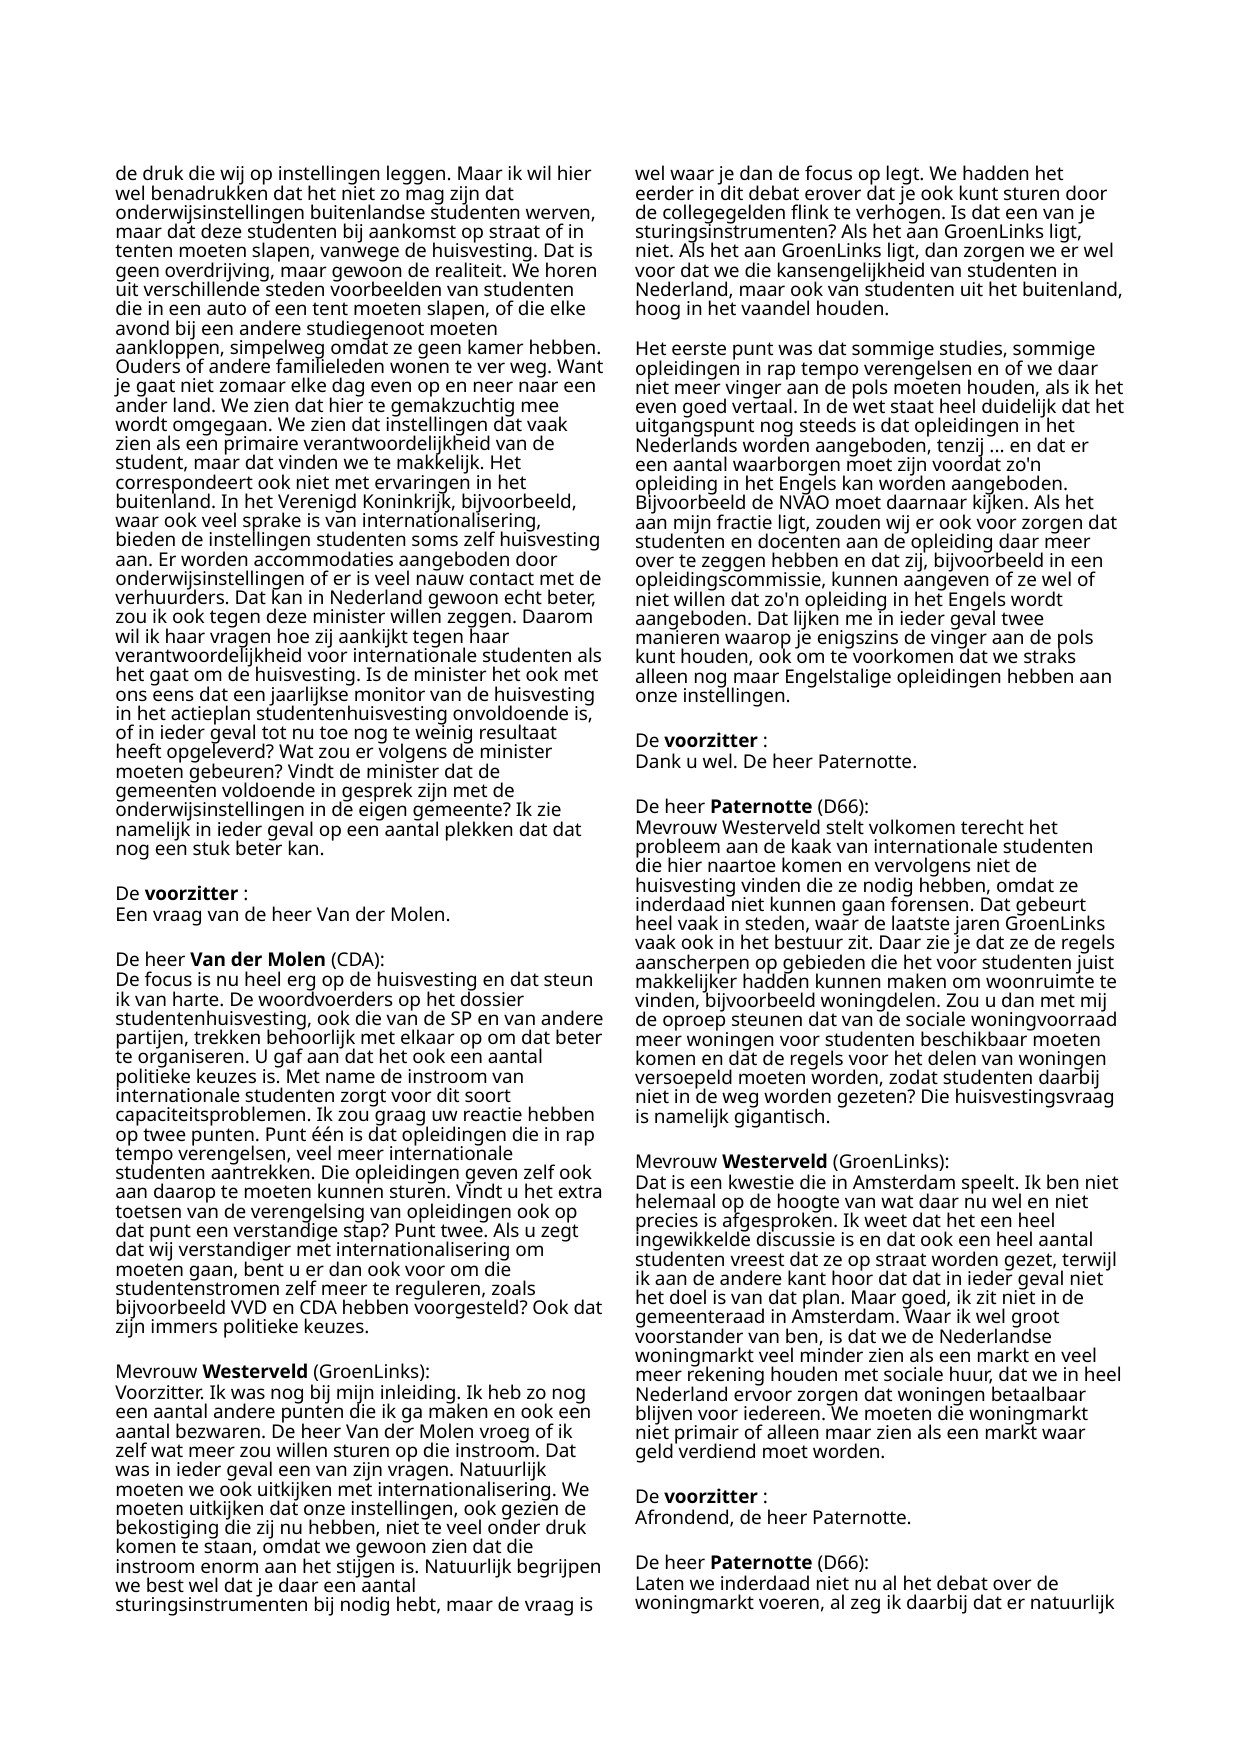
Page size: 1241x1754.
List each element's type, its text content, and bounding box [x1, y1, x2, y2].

text Een vraag van de heer Van der Molen. [115, 906, 605, 925]
text Dat is een kwestie die in Amsterdam speelt. Ik ben niet helemaal op de hoogte van wat daar nu wel en niet precies is afgesproken. Ik weet dat het een heel ingewikkelde discussie is en dat ook een heel aantal studenten vreest dat ze op straat worden gezet, terwijl ik aan de andere kant hoor dat dat in ieder geval niet het doel is van dat plan. Maar goed, ik zit niet in de gemeenteraad in Amsterdam. Waar ik wel groot voorstander van ben, is dat we de Nederlandse woningmarkt veel minder zien als een markt en veel meer rekening houden met sociale huur, dat we in heel Nederland ervoor zorgen dat woningen betaalbaar blijven voor iedereen. We moeten die woningmarkt niet primair of alleen maar zien als een markt waar geld verdiend moet worden. [635, 1174, 1125, 1463]
text Afrondend, de heer Paternotte. [635, 1509, 1125, 1528]
text Voorzitter. Ik was nog bij mijn inleiding. Ik heb zo nog een aantal andere punten die ik ga maken en ook een aantal bezwaren. De heer Van der Molen vroeg of ik zelf wat meer zou willen sturen op die instroom. Dat was in ieder geval een van zijn vragen. Natuurlijk moeten we ook uitkijken met internationalisering. We moeten uitkijken dat onze instellingen, ook gezien de bekostiging die zij nu hebben, niet te veel onder druk komen te staan, omdat we gewoon zien dat die instroom enorm aan het stijgen is. Natuurlijk begrijpen we best wel dat je daar een aantal sturingsinstrumenten bij nodig hebt, maar de vraag is [115, 1384, 605, 1615]
text Mevrouw Westerveld (GroenLinks): [115, 1358, 605, 1384]
text De voorzitter : [635, 1483, 1125, 1509]
text De focus is nu heel erg op de huisvesting en dat steun ik van harte. De woordvoerders op het dossier studentenhuisvesting, ook die van de SP en van andere partijen, trekken behoorlijk met elkaar op om dat beter te organiseren. U gaf aan dat het ook een aantal politieke keuzes is. Met name de instroom van internationale studenten zorgt voor dit soort capaciteitsproblemen. Ik zou graag uw reactie hebben op twee punten. Punt één is dat opleidingen die in rap tempo verengelsen, veel meer internationale studenten aantrekken. Die opleidingen geven zelf ook aan daarop te moeten kunnen sturen. Vindt u het extra toetsen van de verengelsing van opleidingen ook op dat punt een verstandige stap? Punt twee. Als u zegt dat wij verstandiger met internationalisering om moeten gaan, bent u er dan ook voor om die studentenstromen zelf meer te reguleren, zoals bijvoorbeeld VVD en CDA hebben voorgesteld? Ook dat zijn immers politieke keuzes. [115, 971, 605, 1338]
text Laten we inderdaad niet nu al het debat over de woningmarkt voeren, al zeg ik daarbij dat er natuurlijk [635, 1575, 1125, 1614]
text De heer Paternotte (D66): [635, 793, 1125, 819]
text de druk die wij op instellingen leggen. Maar ik wil hier wel benadrukken dat het niet zo mag zijn dat onderwijsinstellingen buitenlandse studenten werven, maar dat deze studenten bij aankomst op straat of in tenten moeten slapen, vanwege de huisvesting. Dat is geen overdrijving, maar gewoon de realiteit. We horen uit verschillende steden voorbeelden van studenten die in een auto of een tent moeten slapen, of die elke avond bij een andere studiegenoot moeten aankloppen, simpelweg omdat ze geen kamer hebben. Ouders of andere familieleden wonen te ver weg. Want je gaat niet zomaar elke dag even op en neer naar een ander land. We zien dat hier te gemakzuchtig mee wordt omgegaan. We zien dat instellingen dat vaak zien als een primaire verantwoordelijkheid van de student, maar dat vinden we te makkelijk. Het correspondeert ook niet met ervaringen in het buitenland. In het Verenigd Koninkrijk, bijvoorbeeld, waar ook veel sprake is van internationalisering, bieden de instellingen studenten soms zelf huisvesting aan. Er worden accommodaties aangeboden door onderwijsinstellingen of er is veel nauw contact met de verhuurders. Dat kan in Nederland gewoon echt beter, zou ik ook tegen deze minister willen zeggen. Daarom wil ik haar vragen hoe zij aankijkt tegen haar verantwoordelijkheid voor internationale studenten als het gaat om de huisvesting. Is de minister het ook met ons eens dat een jaarlijkse monitor van de huisvesting in het actieplan studentenhuisvesting onvoldoende is, of in ieder geval tot nu toe nog te weinig resultaat heeft opgeleverd? Wat zou er volgens de minister moeten gebeuren? Vindt de minister dat de gemeenten voldoende in gesprek zijn met de onderwijsinstellingen in de eigen gemeente? Ik zie namelijk in ieder geval op een aantal plekken dat dat nog een stuk beter kan. [115, 165, 605, 859]
text Mevrouw Westerveld (GroenLinks): [635, 1148, 1125, 1174]
text De voorzitter : [115, 880, 605, 906]
text Dank u wel. De heer Paternotte. [635, 753, 1125, 772]
text wel waar je dan de focus op legt. We hadden het eerder in dit debat erover dat je ook kunt sturen door de collegegelden flink te verhogen. Is dat een van je sturingsinstrumenten? Als het aan GroenLinks ligt, niet. Als het aan GroenLinks ligt, dan zorgen we er wel voor dat we die kansengelijkheid van studenten in Nederland, maar ook van studenten uit het buitenland, hoog in het vaandel houden. [635, 165, 1125, 319]
text De heer Van der Molen (CDA): [115, 946, 605, 971]
text Mevrouw Westerveld stelt volkomen terecht het probleem aan de kaak van internationale studenten die hier naartoe komen en vervolgens niet de huisvesting vinden die ze nodig hebben, omdat ze inderdaad niet kunnen gaan forensen. Dat gebeurt heel vaak in steden, waar de laatste jaren GroenLinks vaak ook in het bestuur zit. Daar zie je dat ze de regels aanscherpen op gebieden die het voor studenten juist makkelijker hadden kunnen maken om woonruimte te vinden, bijvoorbeeld woningdelen. Zou u dan met mij de oproep steunen dat van de sociale woningvoorraad meer woningen voor studenten beschikbaar moeten komen en dat de regels voor het delen van woningen versoepeld moeten worden, zodat studenten daarbij niet in de weg worden gezeten? Die huisvestingsvraag is namelijk gigantisch. [635, 819, 1125, 1127]
text Het eerste punt was dat sommige studies, sommige opleidingen in rap tempo verengelsen en of we daar niet meer vinger aan de pols moeten houden, als ik het even goed vertaal. In de wet staat heel duidelijk dat het uitgangspunt nog steeds is dat opleidingen in het Nederlands worden aangeboden, tenzij ... en dat er een aantal waarborgen moet zijn voordat zo'n opleiding in het Engels kan worden aangeboden. Bijvoorbeeld de NVAO moet daarnaar kijken. Als het aan mijn fractie ligt, zouden wij er ook voor zorgen dat studenten en docenten aan de opleiding daar meer over te zeggen hebben en dat zij, bijvoorbeeld in een opleidingscommissie, kunnen aangeven of ze wel of niet willen dat zo'n opleiding in het Engels wordt aangeboden. Dat lijken me in ieder geval twee manieren waarop je enigszins de vinger aan de pols kunt houden, ook om te voorkomen dat we straks alleen nog maar Engelstalige opleidingen hebben aan onze instellingen. [635, 340, 1125, 706]
text De heer Paternotte (D66): [635, 1549, 1125, 1575]
text De voorzitter : [635, 727, 1125, 753]
